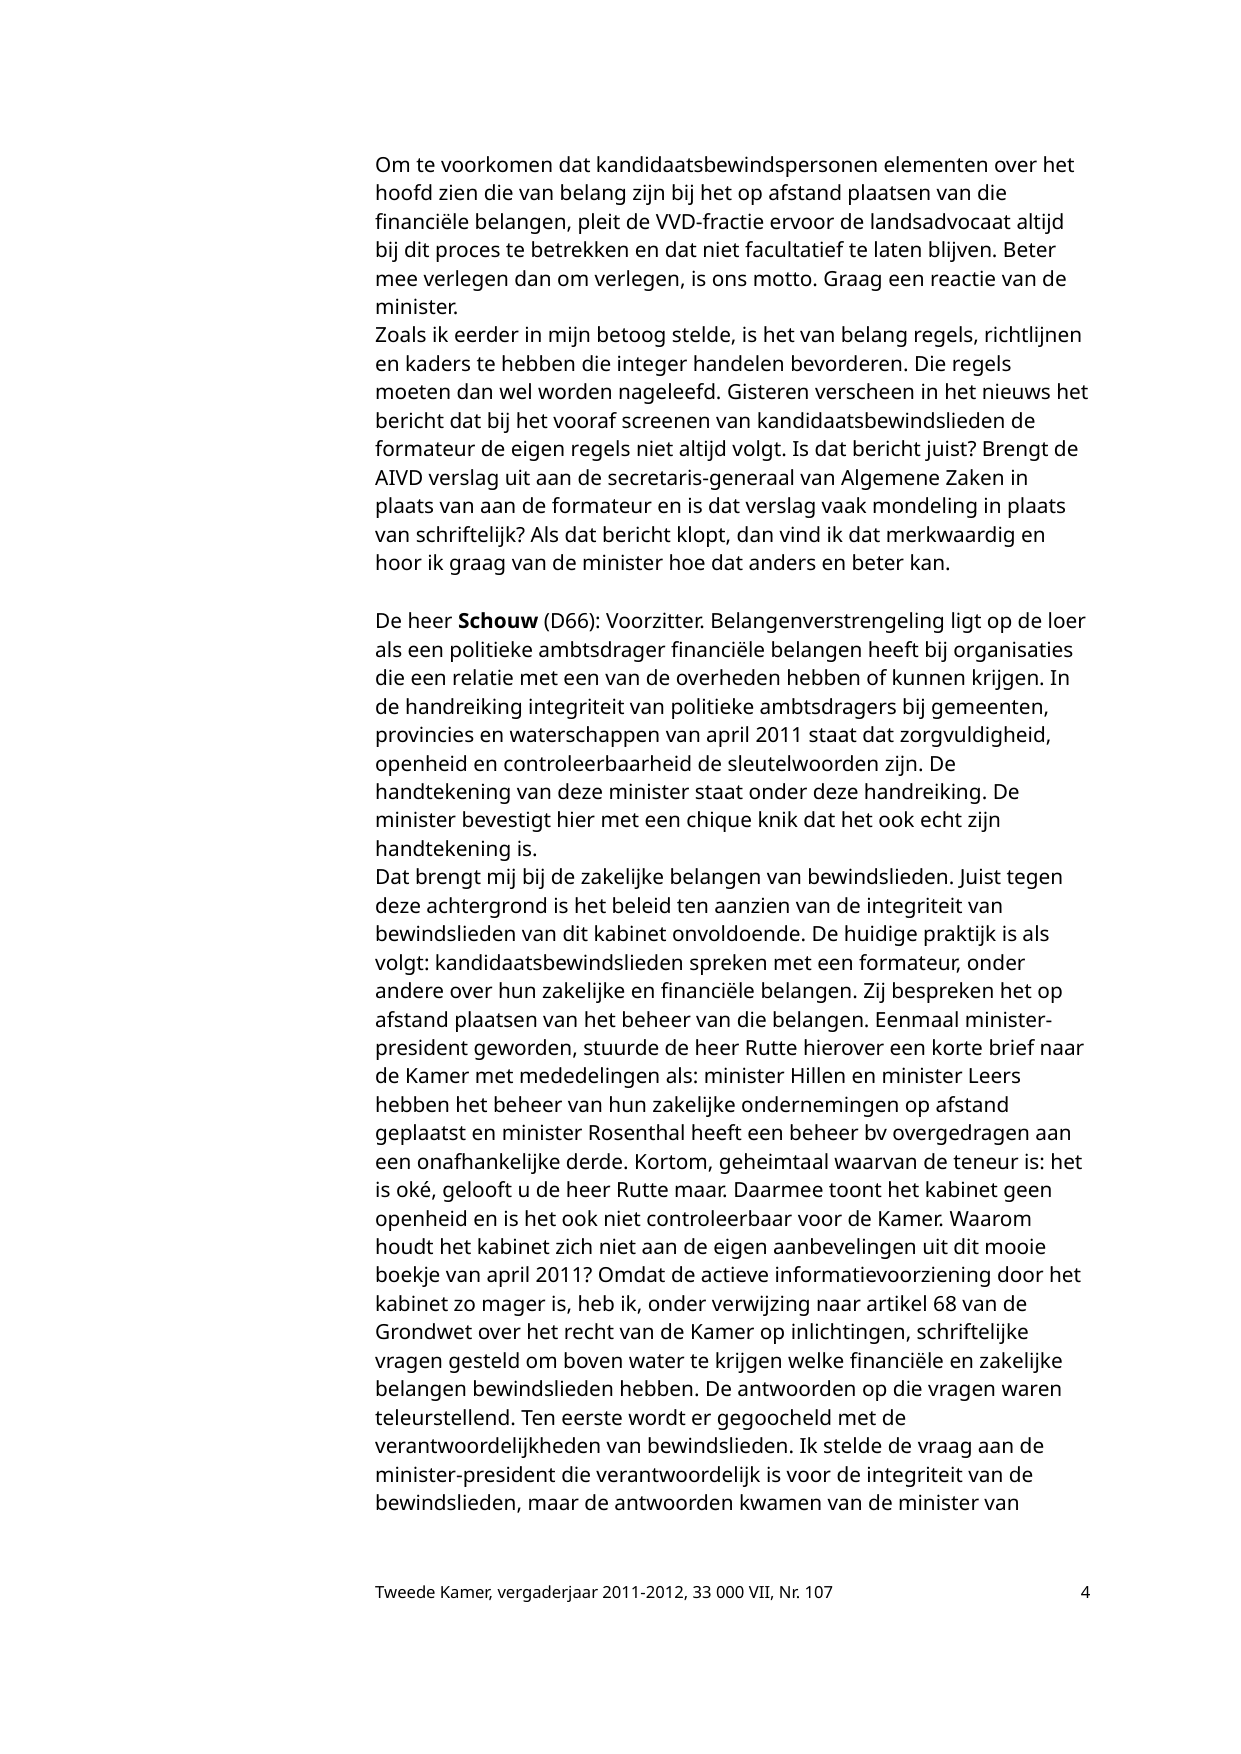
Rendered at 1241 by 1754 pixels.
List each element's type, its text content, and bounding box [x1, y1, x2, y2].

text Zoals ik eerder in mijn betoog stelde, is het van belang regels, richtlijnen en kaders te hebben die integer handelen bevorderen. Die regels moeten dan wel worden nageleefd. Gisteren verscheen in het nieuws het bericht dat bij het vooraf screenen van kandidaatsbewindslieden de formateur de eigen regels niet altijd volgt. Is dat bericht juist? Brengt de AIVD verslag uit aan de secretaris-generaal van Algemene Zaken in plaats van aan de formateur en is dat verslag vaak mondeling in plaats van schriftelijk? Als dat bericht klopt, dan vind ik dat merkwaardig en hoor ik graag van de minister hoe dat anders en beter kan. [375, 321, 1090, 577]
text De heer Schouw (D66): Voorzitter. Belangenverstrengeling ligt op de loer als een politieke ambtsdrager financiële belangen heeft bij organisaties die een relatie met een van de overheden hebben of kunnen krijgen. In de handreiking integriteit van politieke ambtsdragers bij gemeenten, provincies en waterschappen van april 2011 staat dat zorgvuldigheid, openheid en controleerbaarheid de sleutelwoorden zijn. De handtekening van deze minister staat onder deze handreiking. De minister bevestigt hier met een chique knik dat het ook echt zijn handtekening is. [375, 607, 1090, 862]
text Om te voorkomen dat kandidaatsbewindspersonen elementen over het hoofd zien die van belang zijn bij het op afstand plaatsen van die financiële belangen, pleit de VVD-fractie ervoor de landsadvocaat altijd bij dit proces te betrekken en dat niet facultatief te laten blijven. Beter mee verlegen dan om verlegen, is ons motto. Graag een reactie van de minister. [375, 150, 1090, 321]
text Dat brengt mij bij de zakelijke belangen van bewindslieden. Juist tegen deze achtergrond is het beleid ten aanzien van de integriteit van bewindslieden van dit kabinet onvoldoende. De huidige praktijk is als volgt: kandidaatsbewindslieden spreken met een formateur, onder andere over hun zakelijke en financiële belangen. Zij bespreken het op afstand plaatsen van het beheer van die belangen. Eenmaal minister-president geworden, stuurde de heer Rutte hierover een korte brief naar de Kamer met mededelingen als: minister Hillen en minister Leers hebben het beheer van hun zakelijke ondernemingen op afstand geplaatst en minister Rosenthal heeft een beheer bv overgedragen aan een onafhankelijke derde. Kortom, geheimtaal waarvan de teneur is: het is oké, gelooft u de heer Rutte maar. Daarmee toont het kabinet geen openheid en is het ook niet controleerbaar voor de Kamer. Waarom houdt het kabinet zich niet aan de eigen aanbevelingen uit dit mooie boekje van april 2011? Omdat de actieve informatievoorziening door het kabinet zo mager is, heb ik, onder verwijzing naar artikel 68 van de Grondwet over het recht van de Kamer op inlichtingen, schriftelijke vragen gesteld om boven water te krijgen welke financiële en zakelijke belangen bewindslieden hebben. De antwoorden op die vragen waren teleurstellend. Ten eerste wordt er gegoocheld met de verantwoordelijkheden van bewindslieden. Ik stelde de vraag aan de minister-president die verantwoordelijk is voor de integriteit van de bewindslieden, maar de antwoorden kwamen van de minister van [375, 862, 1090, 1517]
